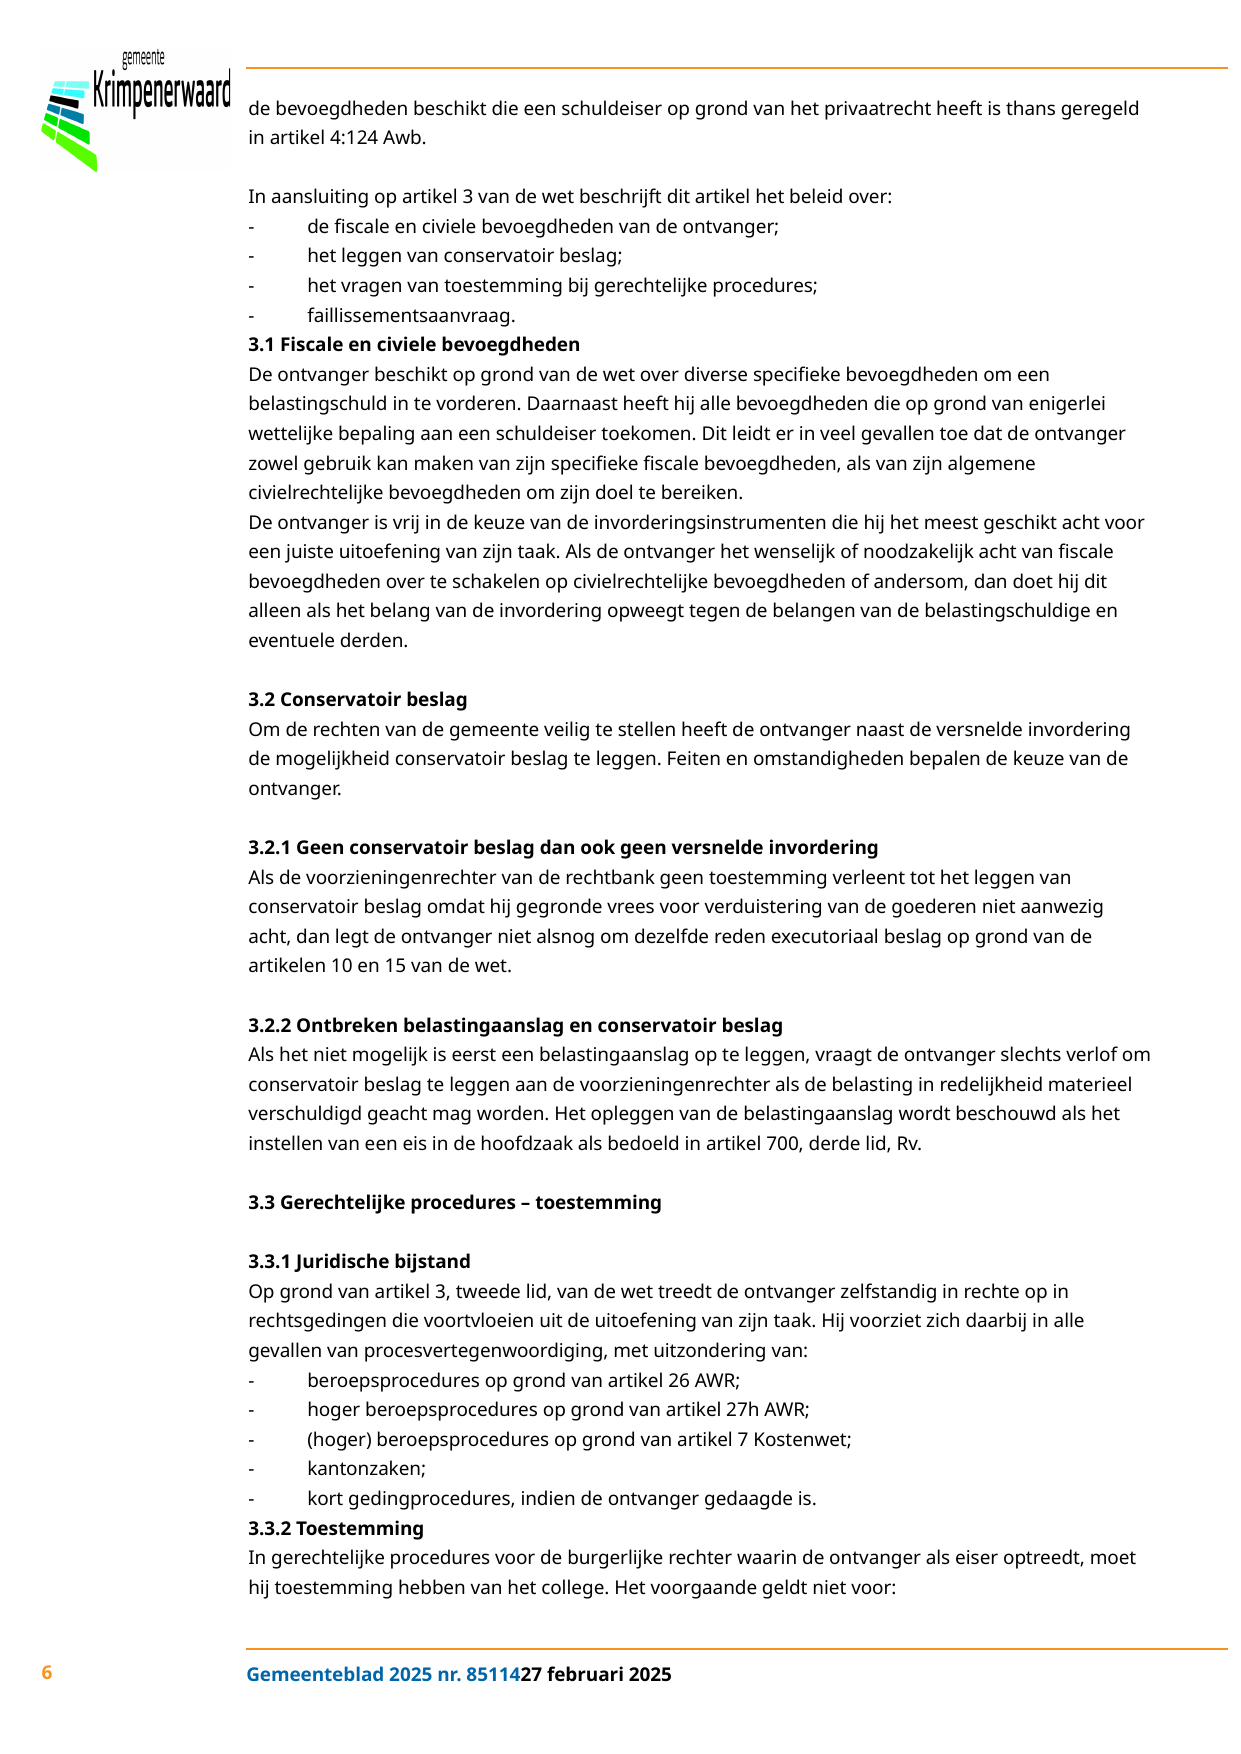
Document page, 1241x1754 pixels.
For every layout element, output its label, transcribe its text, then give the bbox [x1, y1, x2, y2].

list hoger beroepsprocedures op grond van artikel 27h AWR; [248, 1396, 1152, 1422]
text 3.1 Fiscale en civiele bevoegdheden [248, 331, 1152, 357]
list kort gedingprocedures, indien de ontvanger gedaagde is. [248, 1485, 1152, 1511]
list het vragen van toestemming bij gerechtelijke procedures; [248, 272, 1152, 298]
text de bevoegdheden beschikt die een schuldeiser op grond van het privaatrecht heeft is thans geregeld in artikel 4:124 Awb. [248, 95, 1152, 150]
text 3.3.2 Toestemming [248, 1515, 1152, 1541]
text 3.3 Gerechtelijke procedures – toestemming [248, 1189, 1152, 1215]
list kantonzaken; [248, 1456, 1152, 1481]
list (hoger) beroepsprocedures op grond van artikel 7 Kostenwet; [248, 1426, 1152, 1452]
text De ontvanger is vrij in de keuze van de invorderingsinstrumenten die hij het meest geschikt acht voor een juiste uitoefening van zijn taak. Als de ontvanger het wenselijk of noodzakelijk acht van fiscale bevoegdheden over te schakelen op civielrechtelijke bevoegdheden of andersom, dan doet hij dit alleen als het belang van de invordering opweegt tegen de belangen van de belastingschuldige en eventuele derden. [248, 509, 1152, 653]
text 3.3.1 Juridische bijstand [248, 1248, 1152, 1274]
text In aansluiting op artikel 3 van de wet beschrijft dit artikel het beleid over: [248, 183, 1152, 209]
text In gerechtelijke procedures voor de burgerlijke rechter waarin de ontvanger als eiser optreedt, moet hij toestemming hebben van het college. Het voorgaande geldt niet voor: [248, 1544, 1152, 1600]
list beroepsprocedures op grond van artikel 26 AWR; [248, 1367, 1152, 1393]
text 3.2 Conservatoir beslag [248, 686, 1152, 712]
text 3.2.1 Geen conservatoir beslag dan ook geen versnelde invordering [248, 834, 1152, 860]
list faillissementsaanvraag. [248, 302, 1152, 328]
text Als het niet mogelijk is eerst een belastingaanslag op te leggen, vraagt de ontvanger slechts verlof om conservatoir beslag te leggen aan de voorzieningenrechter als de belasting in redelijkheid materieel verschuldigd geacht mag worden. Het opleggen van de belastingaanslag wordt beschouwd als het instellen van een eis in de hoofdzaak als bedoeld in artikel 700, derde lid, Rv. [248, 1041, 1152, 1156]
text Op grond van artikel 3, tweede lid, van de wet treedt de ontvanger zelfstandig in rechte op in rechtsgedingen die voortvloeien uit de uitoefening van zijn taak. Hij voorziet zich daarbij in alle gevallen van procesvertegenwoordiging, met uitzondering van: [248, 1278, 1152, 1363]
text Als de voorzieningenrechter van de rechtbank geen toestemming verleent tot het leggen van conservatoir beslag omdat hij gegronde vrees voor verduistering van de goederen niet aanwezig acht, dan legt de ontvanger niet alsnog om dezelfde reden executoriaal beslag op grond van de artikelen 10 en 15 van de wet. [248, 864, 1152, 978]
list het leggen van conservatoir beslag; [248, 243, 1152, 268]
picture [41, 47, 231, 172]
text Om de rechten van de gemeente veilig te stellen heeft de ontvanger naast de versnelde invordering de mogelijkheid conservatoir beslag te leggen. Feiten en omstandigheden bepalen de keuze van de ontvanger. [248, 716, 1152, 801]
list de fiscale en civiele bevoegdheden van de ontvanger; [248, 213, 1152, 239]
text 3.2.2 Ontbreken belastingaanslag en conservatoir beslag [248, 1012, 1152, 1038]
text De ontvanger beschikt op grond van de wet over diverse specifieke bevoegdheden om een belastingschuld in te vorderen. Daarnaast heeft hij alle bevoegdheden die op grond van enigerlei wettelijke bepaling aan een schuldeiser toekomen. Dit leidt er in veel gevallen toe dat de ontvanger zowel gebruik kan maken van zijn specifieke fiscale bevoegdheden, als van zijn algemene civielrechtelijke bevoegdheden om zijn doel te bereiken. [248, 361, 1152, 505]
